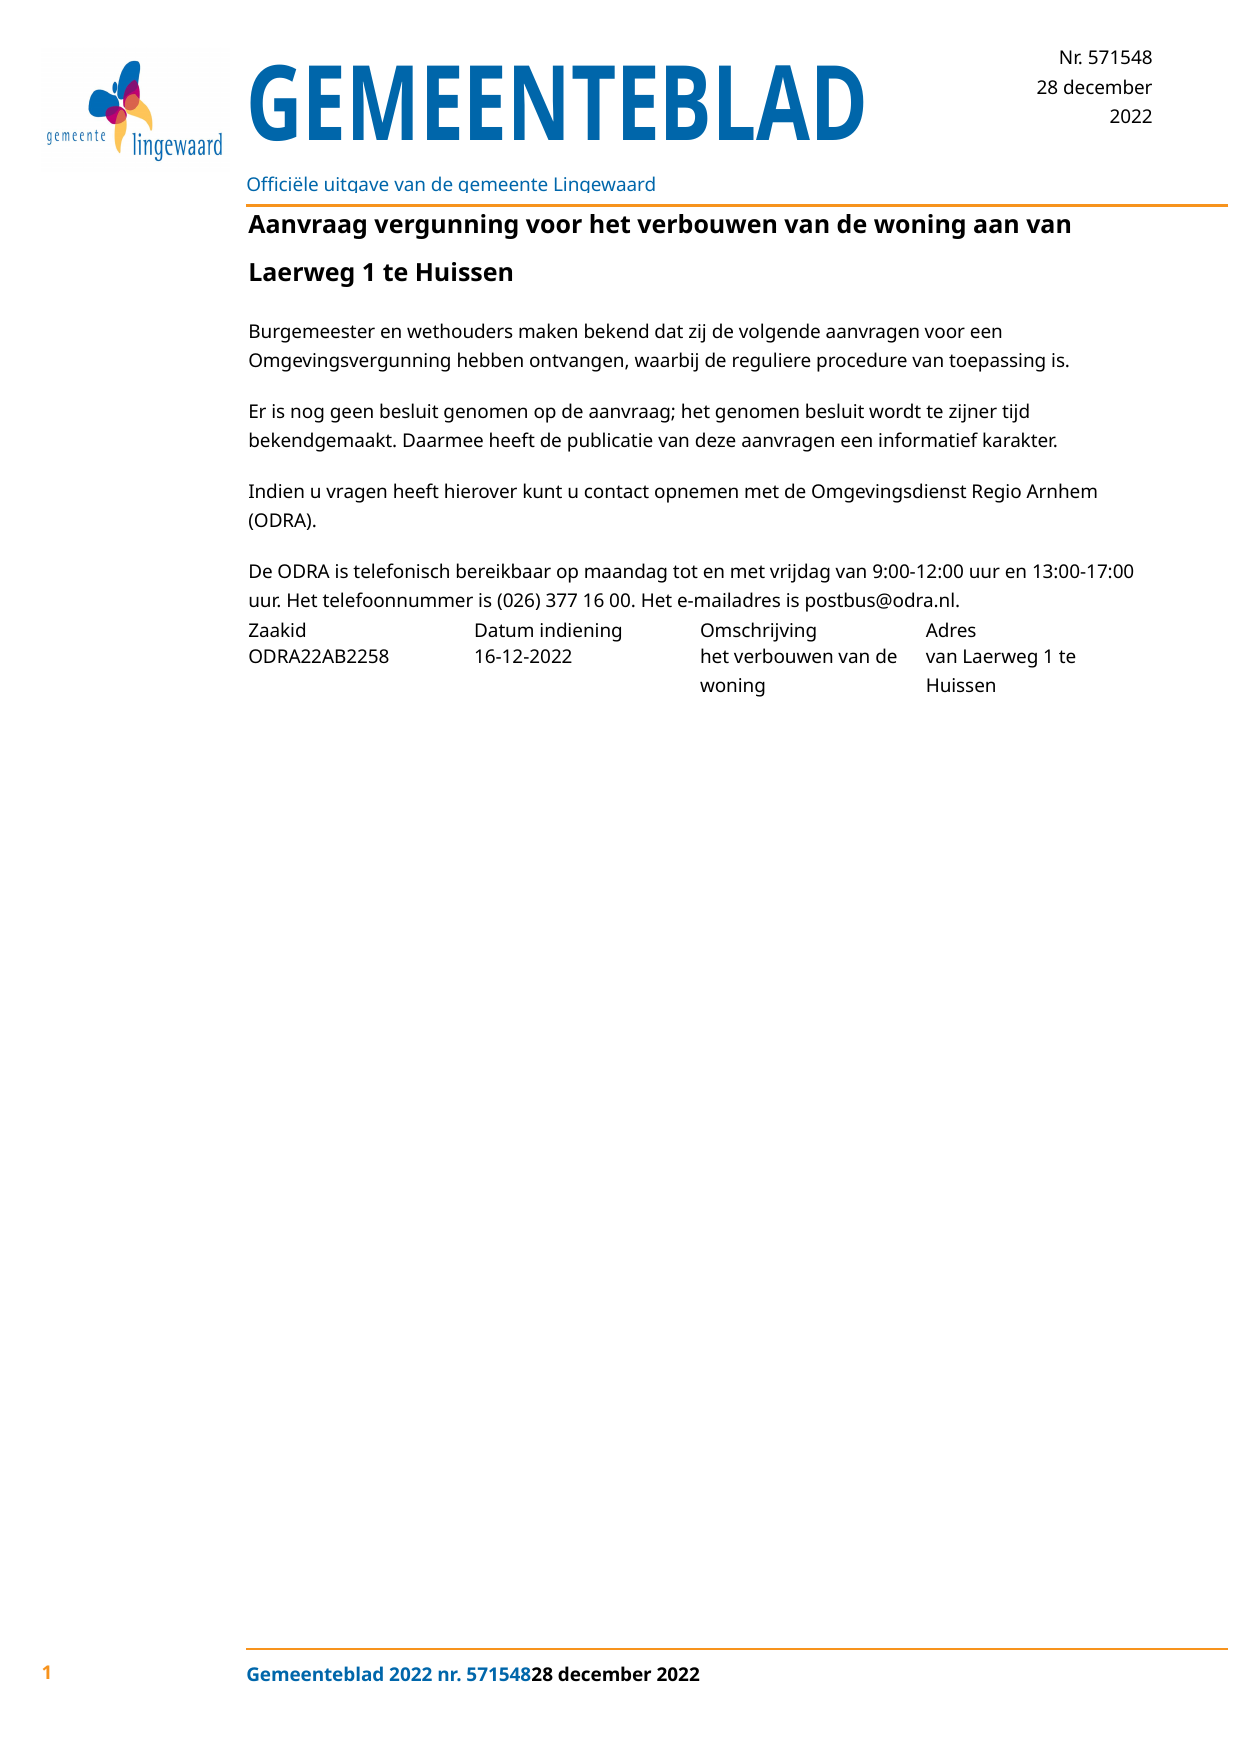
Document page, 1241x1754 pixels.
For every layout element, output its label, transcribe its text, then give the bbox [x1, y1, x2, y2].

text Indien u vragen heeft hierover kunt u contact opnemen met de Omgevingsdienst Regio Arnhem (ODRA). [248, 478, 1152, 533]
picture [41, 47, 231, 172]
table_cell van Laerweg 1 te Huissen [926, 643, 1152, 698]
table_cell ODRA22AB2258 [248, 643, 474, 698]
table_header Zaakid [248, 617, 474, 643]
table_header Omschrijving [700, 617, 926, 643]
text Er is nog geen besluit genomen op de aanvraag; het genomen besluit wordt te zijner tijd bekendgemaakt. Daarmee heeft de publicatie van deze aanvragen een informatief karakter. [248, 398, 1152, 453]
table_header Datum indiening [474, 617, 700, 643]
text Burgemeester en wethouders maken bekend dat zij de volgende aanvragen voor een Omgevingsvergunning hebben ontvangen, waarbij de reguliere procedure van toepassing is. [248, 318, 1152, 373]
table_cell het verbouwen van de woning [700, 643, 926, 698]
text De ODRA is telefonisch bereikbaar op maandag tot en met vrijdag van 9:00-12:00 uur en 13:00-17:00 uur. Het telefoonnummer is (026) 377 16 00. Het e-mailadres is postbus@odra.nl. [248, 558, 1152, 613]
table_cell 16-12-2022 [474, 643, 700, 698]
table_header Adres [926, 617, 1152, 643]
text Aanvraag vergunning voor het verbouwen van de woning aan van Laerweg 1 te Huissen [248, 207, 1152, 288]
